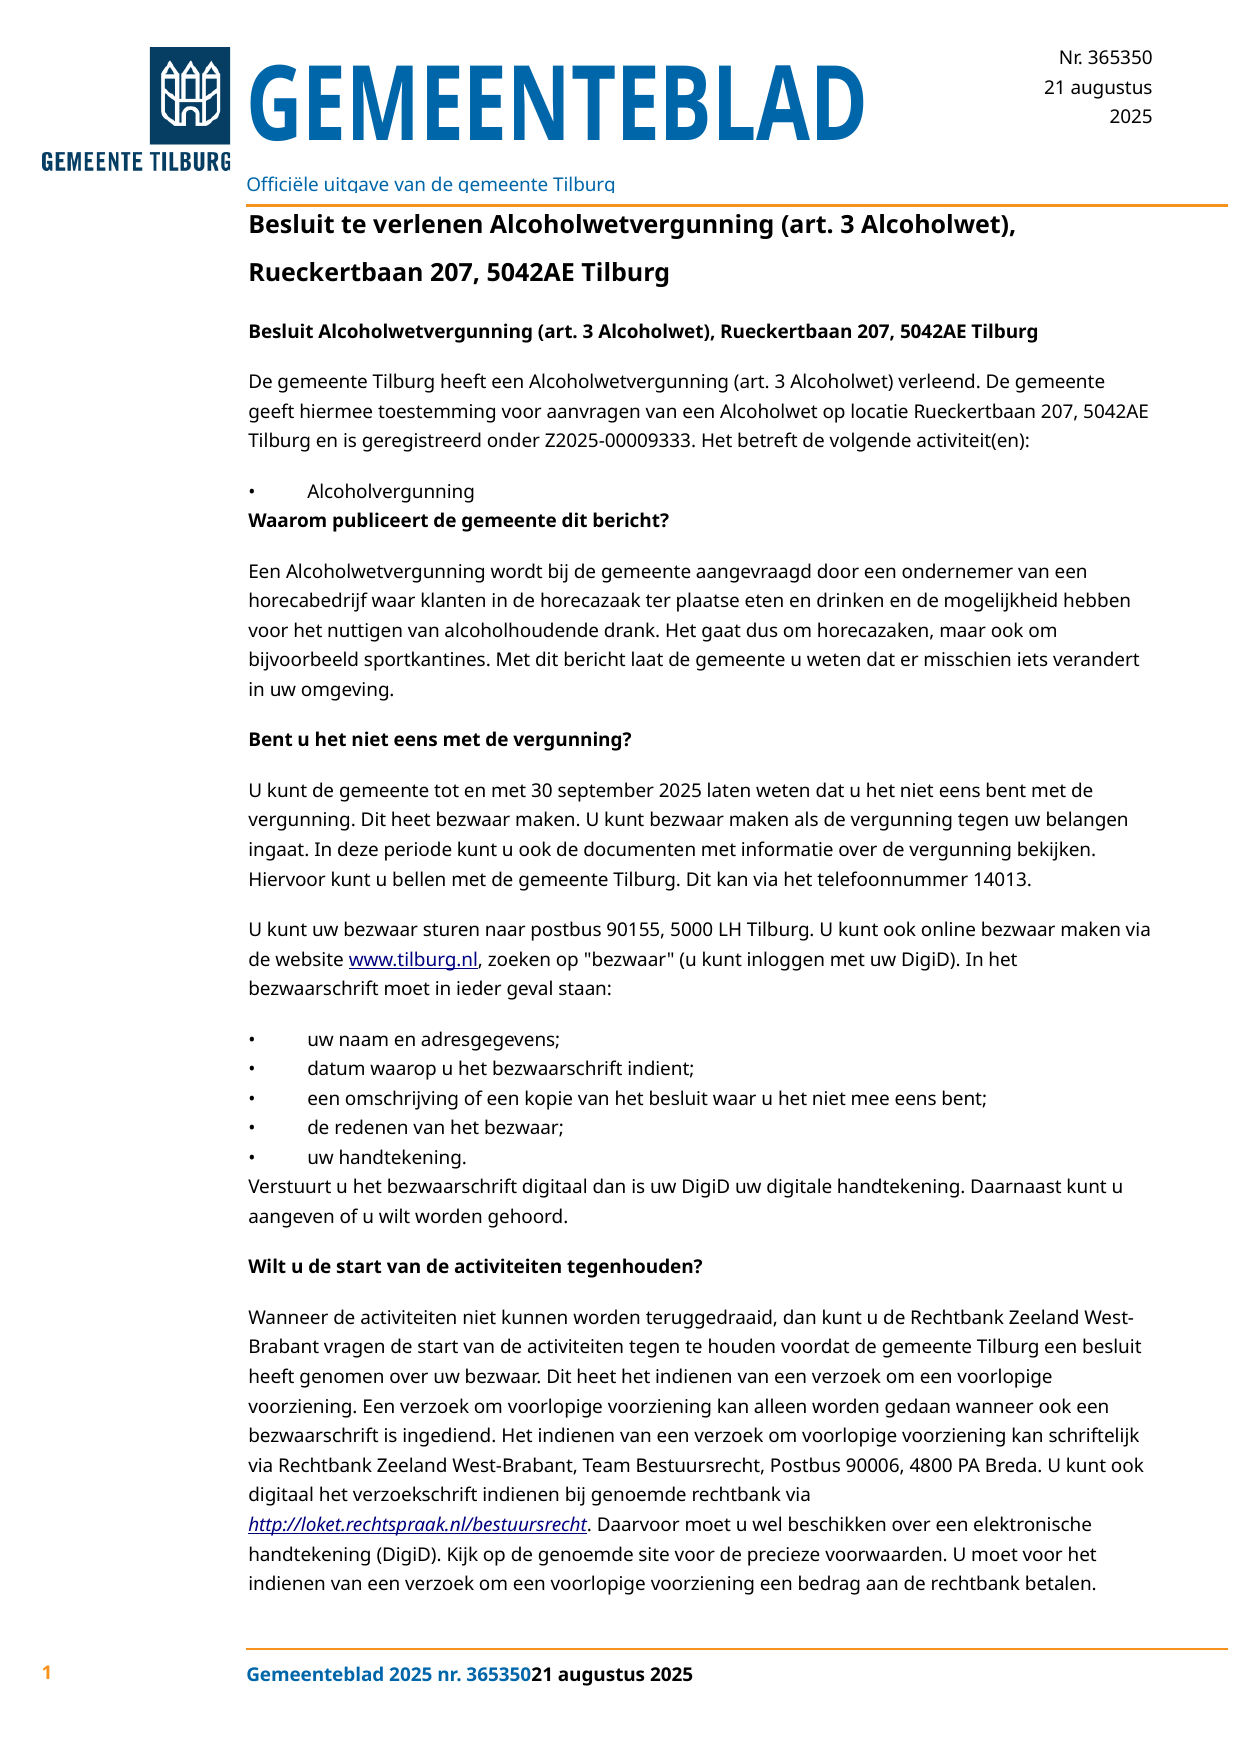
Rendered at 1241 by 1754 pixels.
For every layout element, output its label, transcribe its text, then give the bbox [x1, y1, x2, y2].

text U kunt uw bezwaar sturen naar postbus 90155, 5000 LH Tilburg. U kunt ook online bezwaar maken via de website www.tilburg.nl, zoeken op "bezwaar" (u kunt inloggen met uw DigiD). In het bezwaarschrift moet in ieder geval staan: [248, 916, 1152, 1001]
text Waarom publiceert de gemeente dit bericht? [248, 507, 1152, 533]
text Bent u het niet eens met de vergunning? [248, 727, 1152, 752]
text Verstuurt u het bezwaarschrift digitaal dan is uw DigiD uw digitale handtekening. Daarnaast kunt u aangeven of u wilt worden gehoord. [248, 1174, 1152, 1229]
list uw handtekening. [248, 1144, 1152, 1170]
list datum waarop u het bezwaarschrift indient; [248, 1055, 1152, 1081]
text Wilt u de start van de activiteiten tegenhouden? [248, 1254, 1152, 1279]
list Alcoholvergunning [248, 478, 1152, 504]
list een omschrijving of een kopie van het besluit waar u het niet mee eens bent; [248, 1085, 1152, 1111]
picture [41, 47, 231, 172]
text U kunt de gemeente tot en met 30 september 2025 laten weten dat u het niet eens bent met de vergunning. Dit heet bezwaar maken. U kunt bezwaar maken als de vergunning tegen uw belangen ingaat. In deze periode kunt u ook de documenten met informatie over de vergunning bekijken. Hiervoor kunt u bellen met de gemeente Tilburg. Dit kan via het telefoonnummer 14013. [248, 777, 1152, 892]
text De gemeente Tilburg heeft een Alcoholwetvergunning (art. 3 Alcoholwet) verleend. De gemeente geeft hiermee toestemming voor aanvragen van een Alcoholwet op locatie Rueckertbaan 207, 5042AE Tilburg en is geregistreerd onder Z2025-00009333. Het betreft de volgende activiteit(en): [248, 368, 1152, 453]
list uw naam en adresgegevens; [248, 1026, 1152, 1052]
text Een Alcoholwetvergunning wordt bij de gemeente aangevraagd door een ondernemer van een horecabedrijf waar klanten in de horecazaak ter plaatse eten en drinken en de mogelijkheid hebben voor het nuttigen van alcoholhoudende drank. Het gaat dus om horecazaken, maar ook om bijvoorbeeld sportkantines. Met dit bericht laat de gemeente u weten dat er misschien iets verandert in uw omgeving. [248, 558, 1152, 702]
text Wanneer de activiteiten niet kunnen worden teruggedraaid, dan kunt u de Rechtbank Zeeland West-Brabant vragen de start van de activiteiten tegen te houden voordat de gemeente Tilburg een besluit heeft genomen over uw bezwaar. Dit heet het indienen van een verzoek om een voorlopige voorziening. Een verzoek om voorlopige voorziening kan alleen worden gedaan wanneer ook een bezwaarschrift is ingediend. Het indienen van een verzoek om voorlopige voorziening kan schriftelijk via Rechtbank Zeeland West-Brabant, Team Bestuursrecht, Postbus 90006, 4800 PA Breda. U kunt ook digitaal het verzoekschrift indienen bij genoemde rechtbank via http://loket.rechtspraak.nl/bestuursrecht. Daarvoor moet u wel beschikken over een elektronische handtekening (DigiD). Kijk op de genoemde site voor de precieze voorwaarden. U moet voor het indienen van een verzoek om een voorlopige voorziening een bedrag aan de rechtbank betalen. [248, 1304, 1152, 1596]
text Besluit te verlenen Alcoholwetvergunning (art. 3 Alcoholwet), Rueckertbaan 207, 5042AE Tilburg [248, 207, 1152, 288]
list de redenen van het bezwaar; [248, 1114, 1152, 1140]
text Besluit Alcoholwetvergunning (art. 3 Alcoholwet), Rueckertbaan 207, 5042AE Tilburg [248, 318, 1152, 344]
